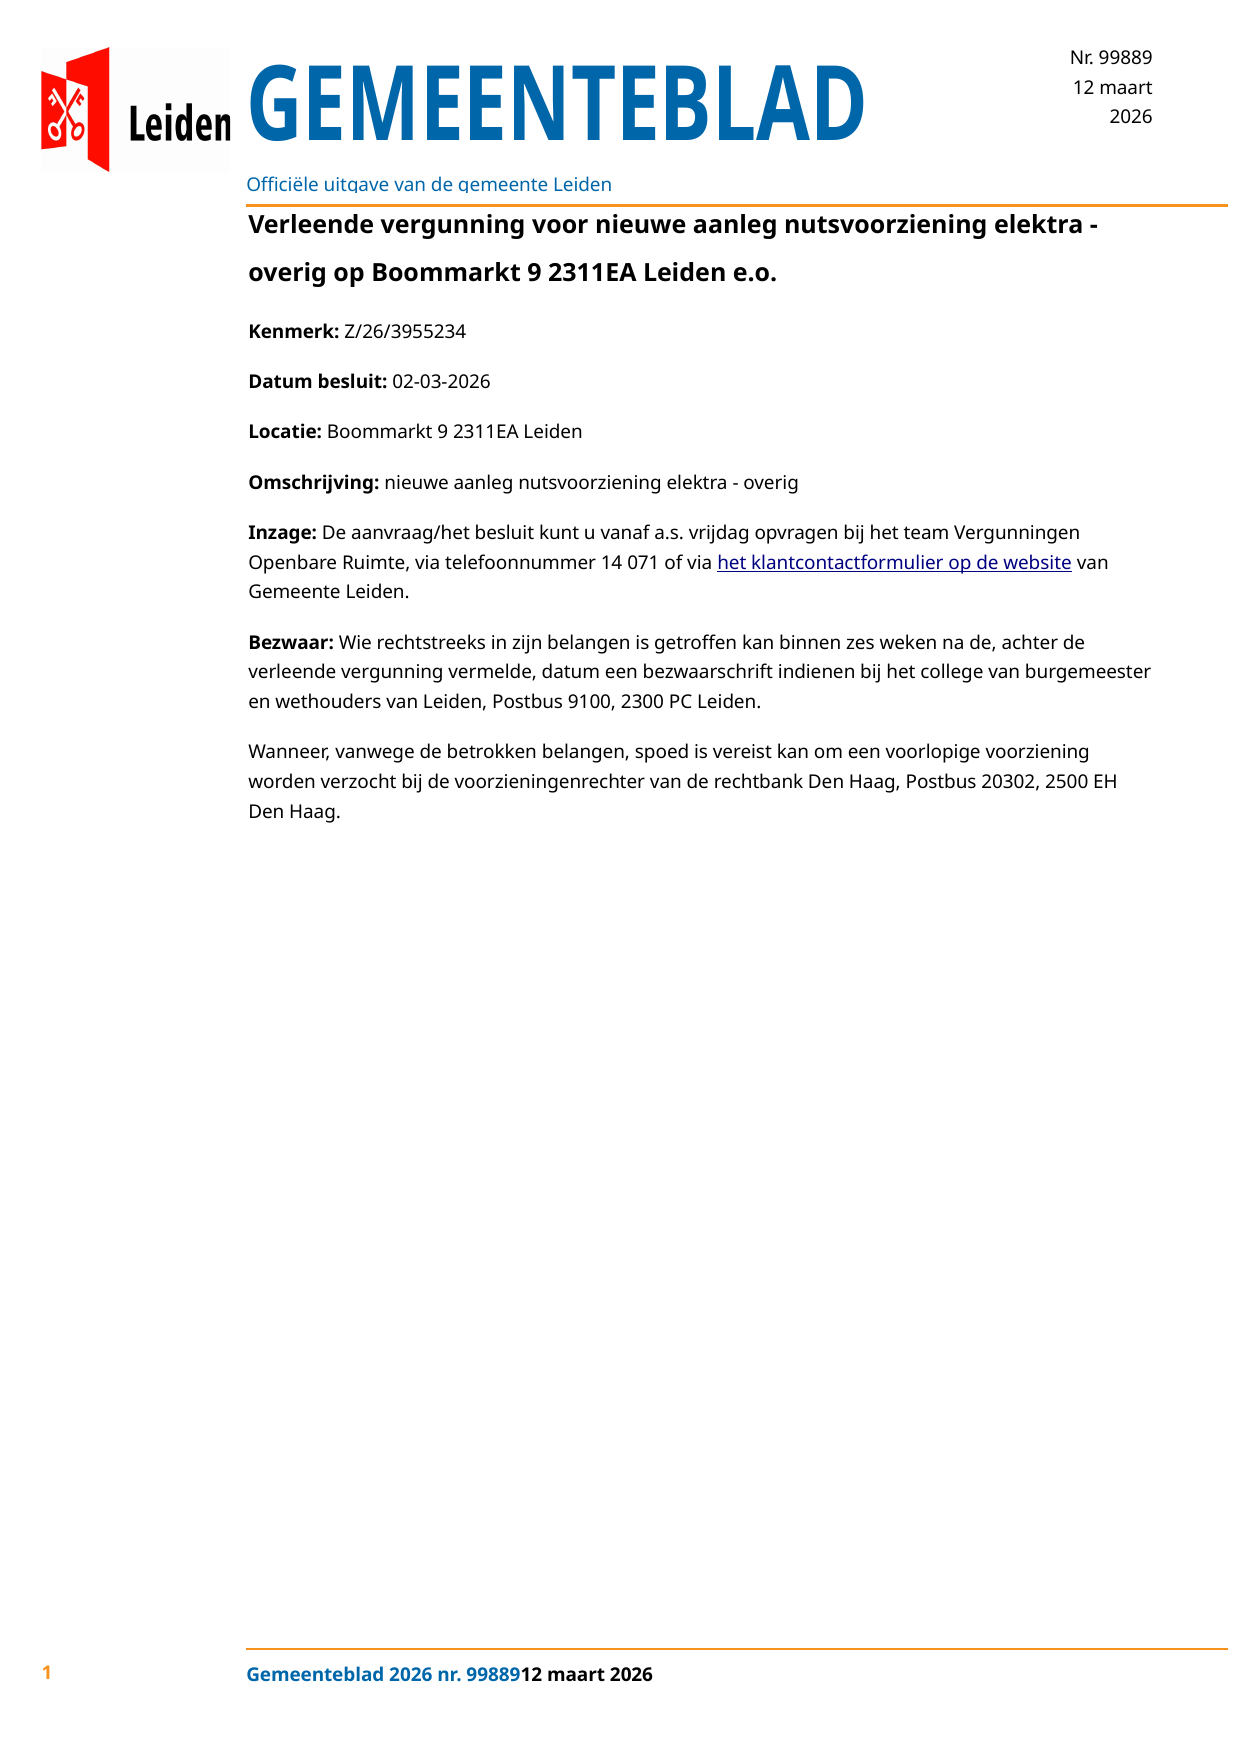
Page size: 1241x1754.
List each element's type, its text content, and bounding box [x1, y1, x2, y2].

text Inzage: De aanvraag/het besluit kunt u vanaf a.s. vrijdag opvragen bij het team Vergunningen Openbare Ruimte, via telefoonnummer 14 071 of via het klantcontactformulier op de website van Gemeente Leiden. [248, 519, 1152, 604]
picture [41, 47, 231, 172]
text Bezwaar: Wie rechtstreeks in zijn belangen is getroffen kan binnen zes weken na de, achter de verleende vergunning vermelde, datum een bezwaarschrift indienen bij het college van burgemeester en wethouders van Leiden, Postbus 9100, 2300 PC Leiden. [248, 629, 1152, 714]
text Datum besluit: 02-03-2026 [248, 368, 1152, 394]
text Locatie: Boommarkt 9 2311EA Leiden [248, 419, 1152, 444]
text Omschrijving: nieuwe aanleg nutsvoorziening elektra - overig [248, 469, 1152, 495]
text Verleende vergunning voor nieuwe aanleg nutsvoorziening elektra - overig op Boommarkt 9 2311EA Leiden e.o. [248, 207, 1152, 288]
text Wanneer, vanwege de betrokken belangen, spoed is vereist kan om een voorlopige voorziening worden verzocht bij de voorzieningenrechter van de rechtbank Den Haag, Postbus 20302, 2500 EH Den Haag. [248, 739, 1152, 824]
text Kenmerk: Z/26/3955234 [248, 318, 1152, 344]
